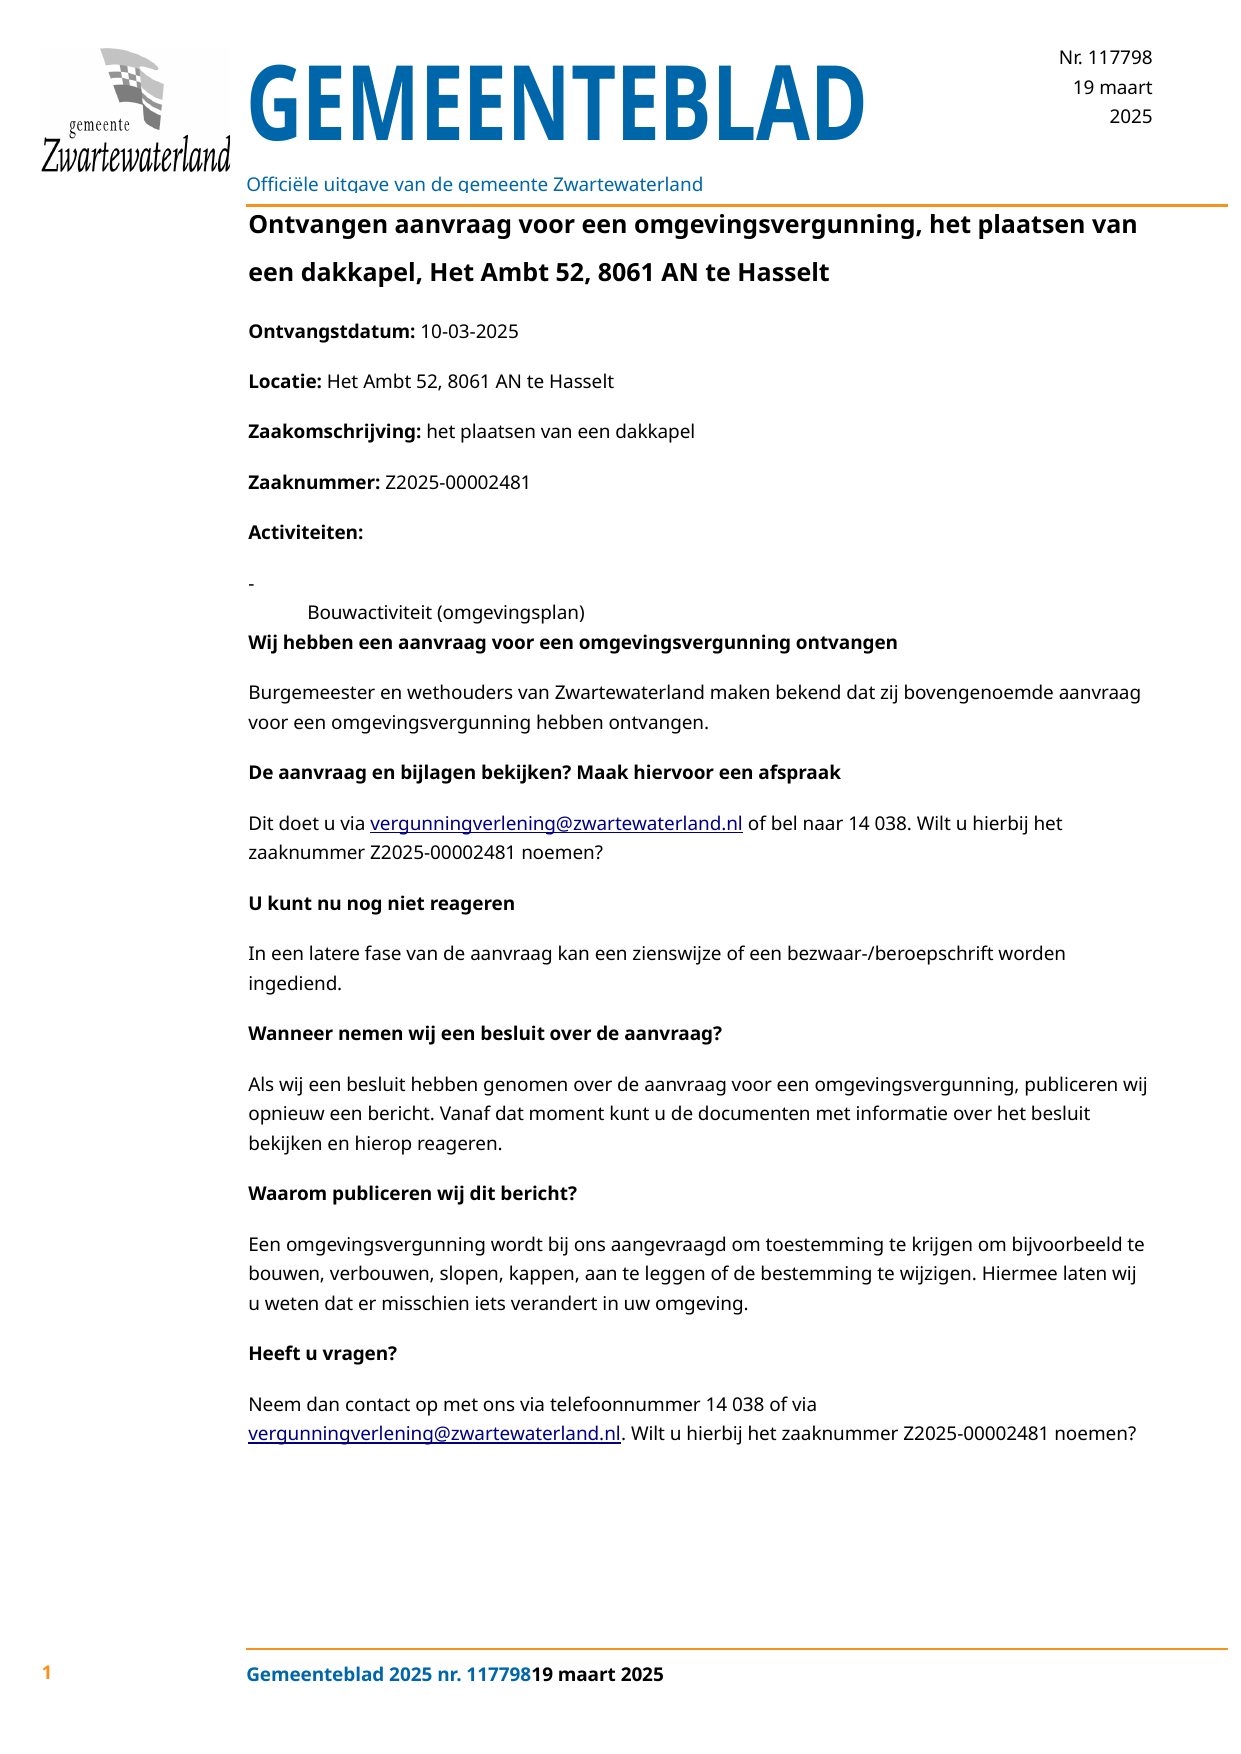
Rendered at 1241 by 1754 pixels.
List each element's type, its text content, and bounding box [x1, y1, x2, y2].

text Dit doet u via vergunningverlening@zwartewaterland.nl of bel naar 14 038. Wilt u hierbij het zaaknummer Z2025-00002481 noemen? [248, 810, 1152, 865]
text In een latere fase van de aanvraag kan een zienswijze of een bezwaar-/beroepschrift worden ingediend. [248, 940, 1152, 996]
text Wanneer nemen wij een besluit over de aanvraag? [248, 1020, 1152, 1046]
text Zaaknummer: Z2025-00002481 [248, 469, 1152, 495]
text Ontvangen aanvraag voor een omgevingsvergunning, het plaatsen van een dakkapel, Het Ambt 52, 8061 AN te Hasselt [248, 207, 1152, 288]
list Bouwactiviteit (omgevingsplan) [248, 599, 1152, 625]
text Zaakomschrijving: het plaatsen van een dakkapel [248, 419, 1152, 444]
text Activiteiten: [248, 519, 1152, 545]
text Waarom publiceren wij dit bericht? [248, 1180, 1152, 1206]
text Als wij een besluit hebben genomen over de aanvraag voor een omgevingsvergunning, publiceren wij opnieuw een bericht. Vanaf dat moment kunt u de documenten met informatie over het besluit bekijken en hierop reageren. [248, 1071, 1152, 1156]
picture [41, 47, 231, 172]
text Neem dan contact op met ons via telefoonnummer 14 038 of via vergunningverlening@zwartewaterland.nl. Wilt u hierbij het zaaknummer Z2025-00002481 noemen? [248, 1391, 1152, 1446]
text De aanvraag en bijlagen bekijken? Maak hiervoor een afspraak [248, 759, 1152, 785]
text Een omgevingsvergunning wordt bij ons aangevraagd om toestemming te krijgen om bijvoorbeeld te bouwen, verbouwen, slopen, kappen, aan te leggen of de bestemming te wijzigen. Hiermee laten wij u weten dat er misschien iets verandert in uw omgeving. [248, 1231, 1152, 1316]
text Heeft u vragen? [248, 1340, 1152, 1366]
text U kunt nu nog niet reageren [248, 890, 1152, 916]
text Ontvangstdatum: 10-03-2025 [248, 318, 1152, 344]
text Locatie: Het Ambt 52, 8061 AN te Hasselt [248, 368, 1152, 394]
text Wij hebben een aanvraag voor een omgevingsvergunning ontvangen [248, 629, 1152, 655]
text Burgemeester en wethouders van Zwartewaterland maken bekend dat zij bovengenoemde aanvraag voor een omgevingsvergunning hebben ontvangen. [248, 679, 1152, 735]
